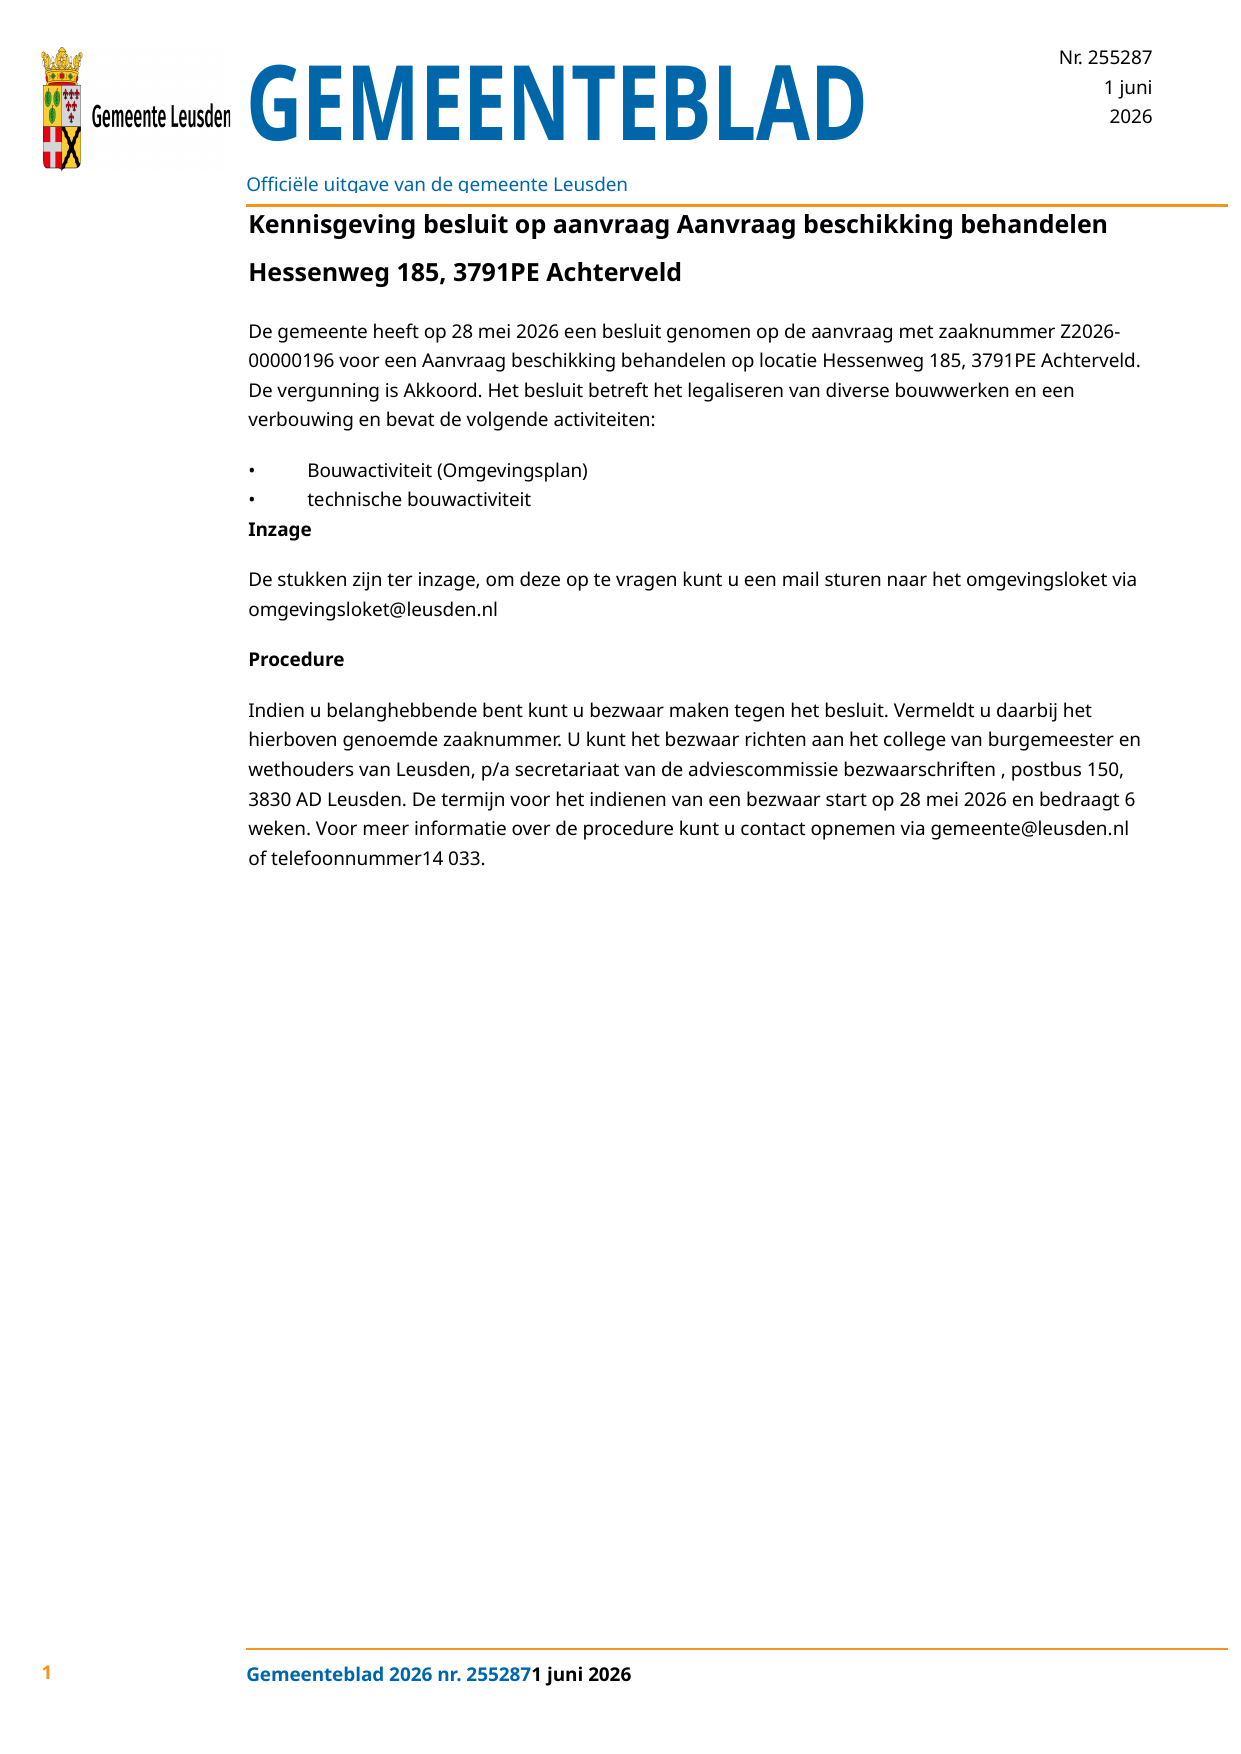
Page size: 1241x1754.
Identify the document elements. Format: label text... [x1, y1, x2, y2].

text Inzage [248, 516, 1152, 542]
list Bouwactiviteit (Omgevingsplan) [248, 457, 1152, 483]
text Kennisgeving besluit op aanvraag Aanvraag beschikking behandelen Hessenweg 185, 3791PE Achterveld [248, 207, 1152, 288]
text De stukken zijn ter inzage, om deze op te vragen kunt u een mail sturen naar het omgevingsloket via omgevingsloket@leusden.nl [248, 567, 1152, 622]
text Procedure [248, 647, 1152, 672]
picture [41, 47, 231, 172]
list technische bouwactiviteit [248, 487, 1152, 512]
text Indien u belanghebbende bent kunt u bezwaar maken tegen het besluit. Vermeldt u daarbij het hierboven genoemde zaaknummer. U kunt het bezwaar richten aan het college van burgemeester en wethouders van Leusden, p/a secretariaat van de adviescommissie bezwaarschriften , postbus 150, 3830 AD Leusden. De termijn voor het indienen van een bezwaar start op 28 mei 2026 en bedraagt 6 weken. Voor meer informatie over de procedure kunt u contact opnemen via gemeente@leusden.nl of telefoonnummer14 033. [248, 697, 1152, 871]
text De gemeente heeft op 28 mei 2026 een besluit genomen op de aanvraag met zaaknummer Z2026-00000196 voor een Aanvraag beschikking behandelen op locatie Hessenweg 185, 3791PE Achterveld. De vergunning is Akkoord. Het besluit betreft het legaliseren van diverse bouwwerken en een verbouwing en bevat de volgende activiteiten: [248, 318, 1152, 432]
